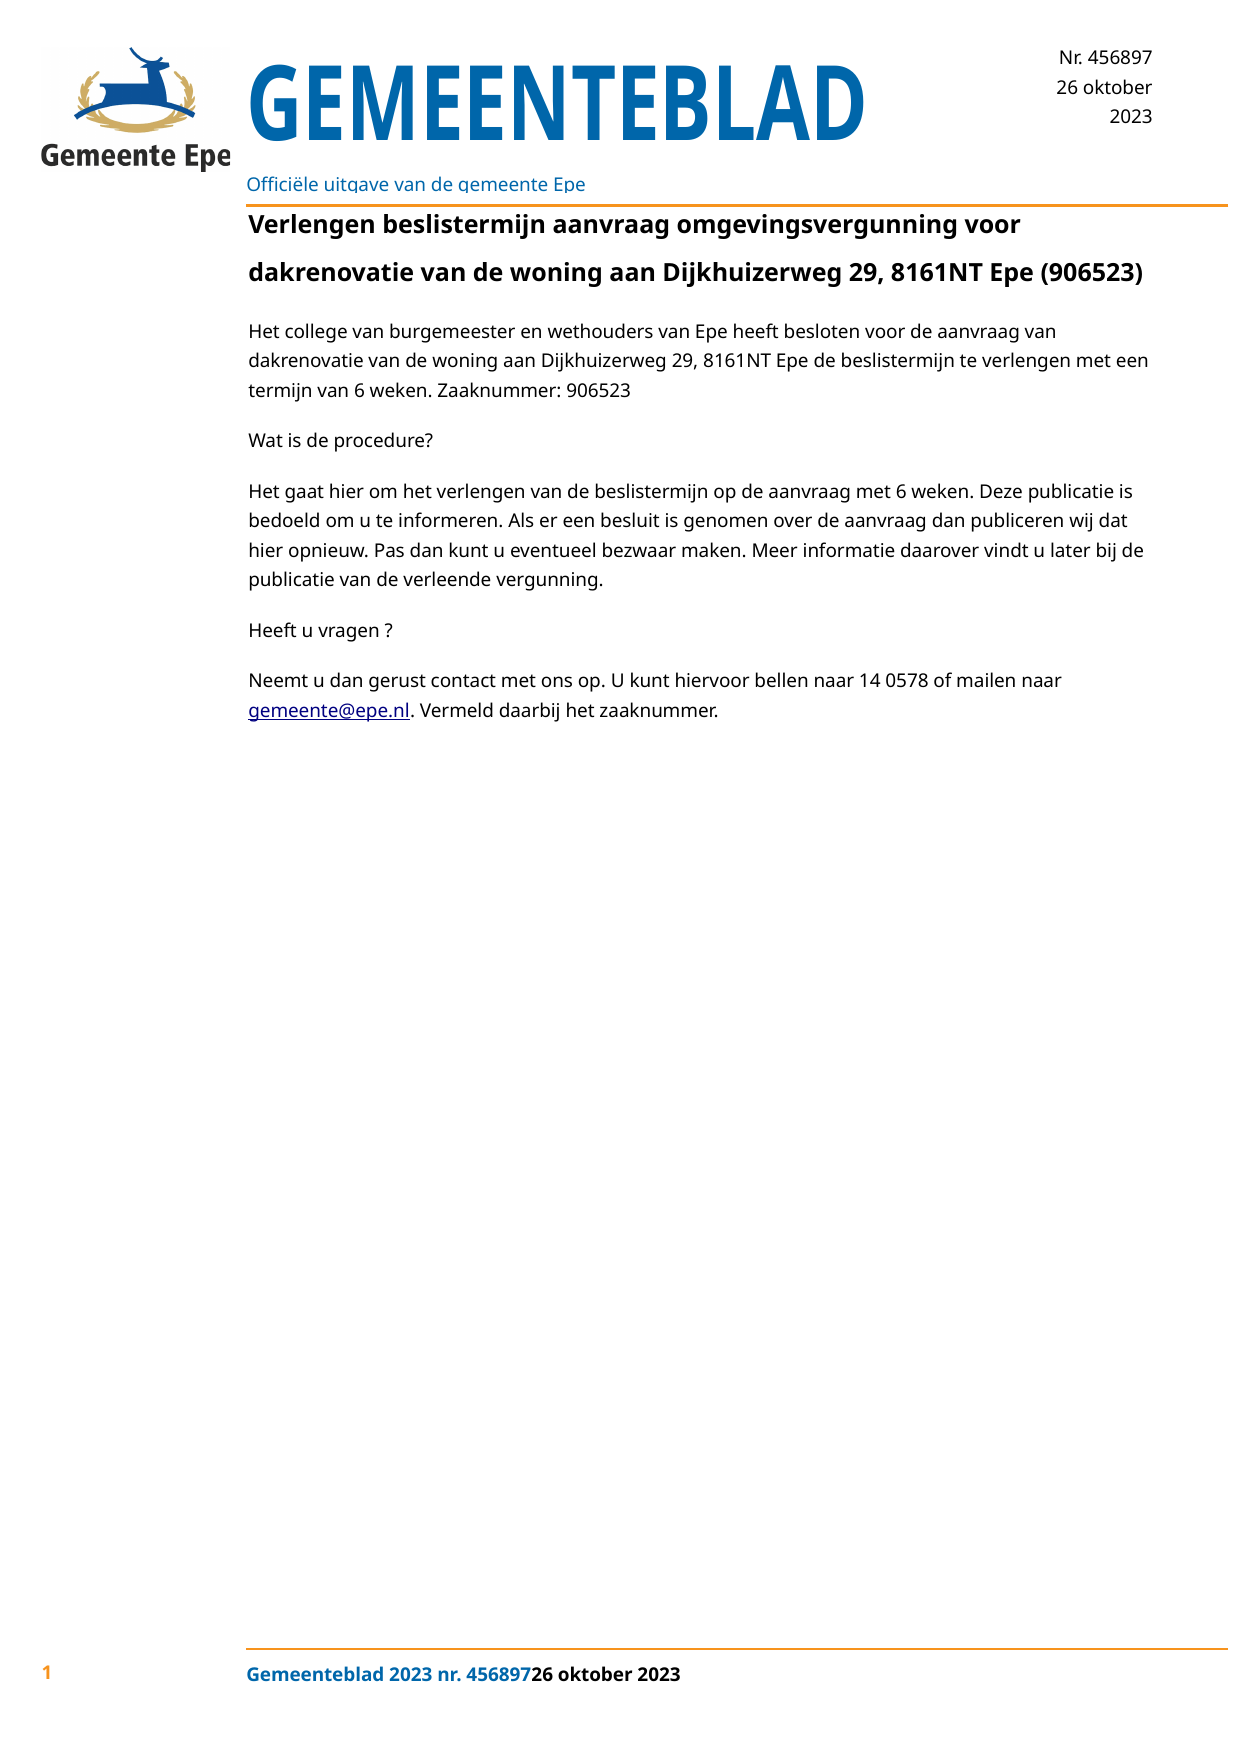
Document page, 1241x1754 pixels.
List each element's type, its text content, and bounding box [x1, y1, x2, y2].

picture [41, 47, 231, 172]
text Het gaat hier om het verlengen van de beslistermijn op de aanvraag met 6 weken. Deze publicatie is bedoeld om u te informeren. Als er een besluit is genomen over de aanvraag dan publiceren wij dat hier opnieuw. Pas dan kunt u eventueel bezwaar maken. Meer informatie daarover vindt u later bij de publicatie van de verleende vergunning. [248, 478, 1152, 592]
text Verlengen beslistermijn aanvraag omgevingsvergunning voor dakrenovatie van de woning aan Dijkhuizerweg 29, 8161NT Epe (906523) [248, 207, 1152, 288]
text Wat is de procedure? [248, 427, 1152, 453]
text Heeft u vragen ? [248, 617, 1152, 643]
text Het college van burgemeester en wethouders van Epe heeft besloten voor de aanvraag van dakrenovatie van de woning aan Dijkhuizerweg 29, 8161NT Epe de beslistermijn te verlengen met een termijn van 6 weken. Zaaknummer: 906523 [248, 318, 1152, 403]
text Neemt u dan gerust contact met ons op. U kunt hiervoor bellen naar 14 0578 of mailen naar gemeente@epe.nl. Vermeld daarbij het zaaknummer. [248, 667, 1152, 723]
